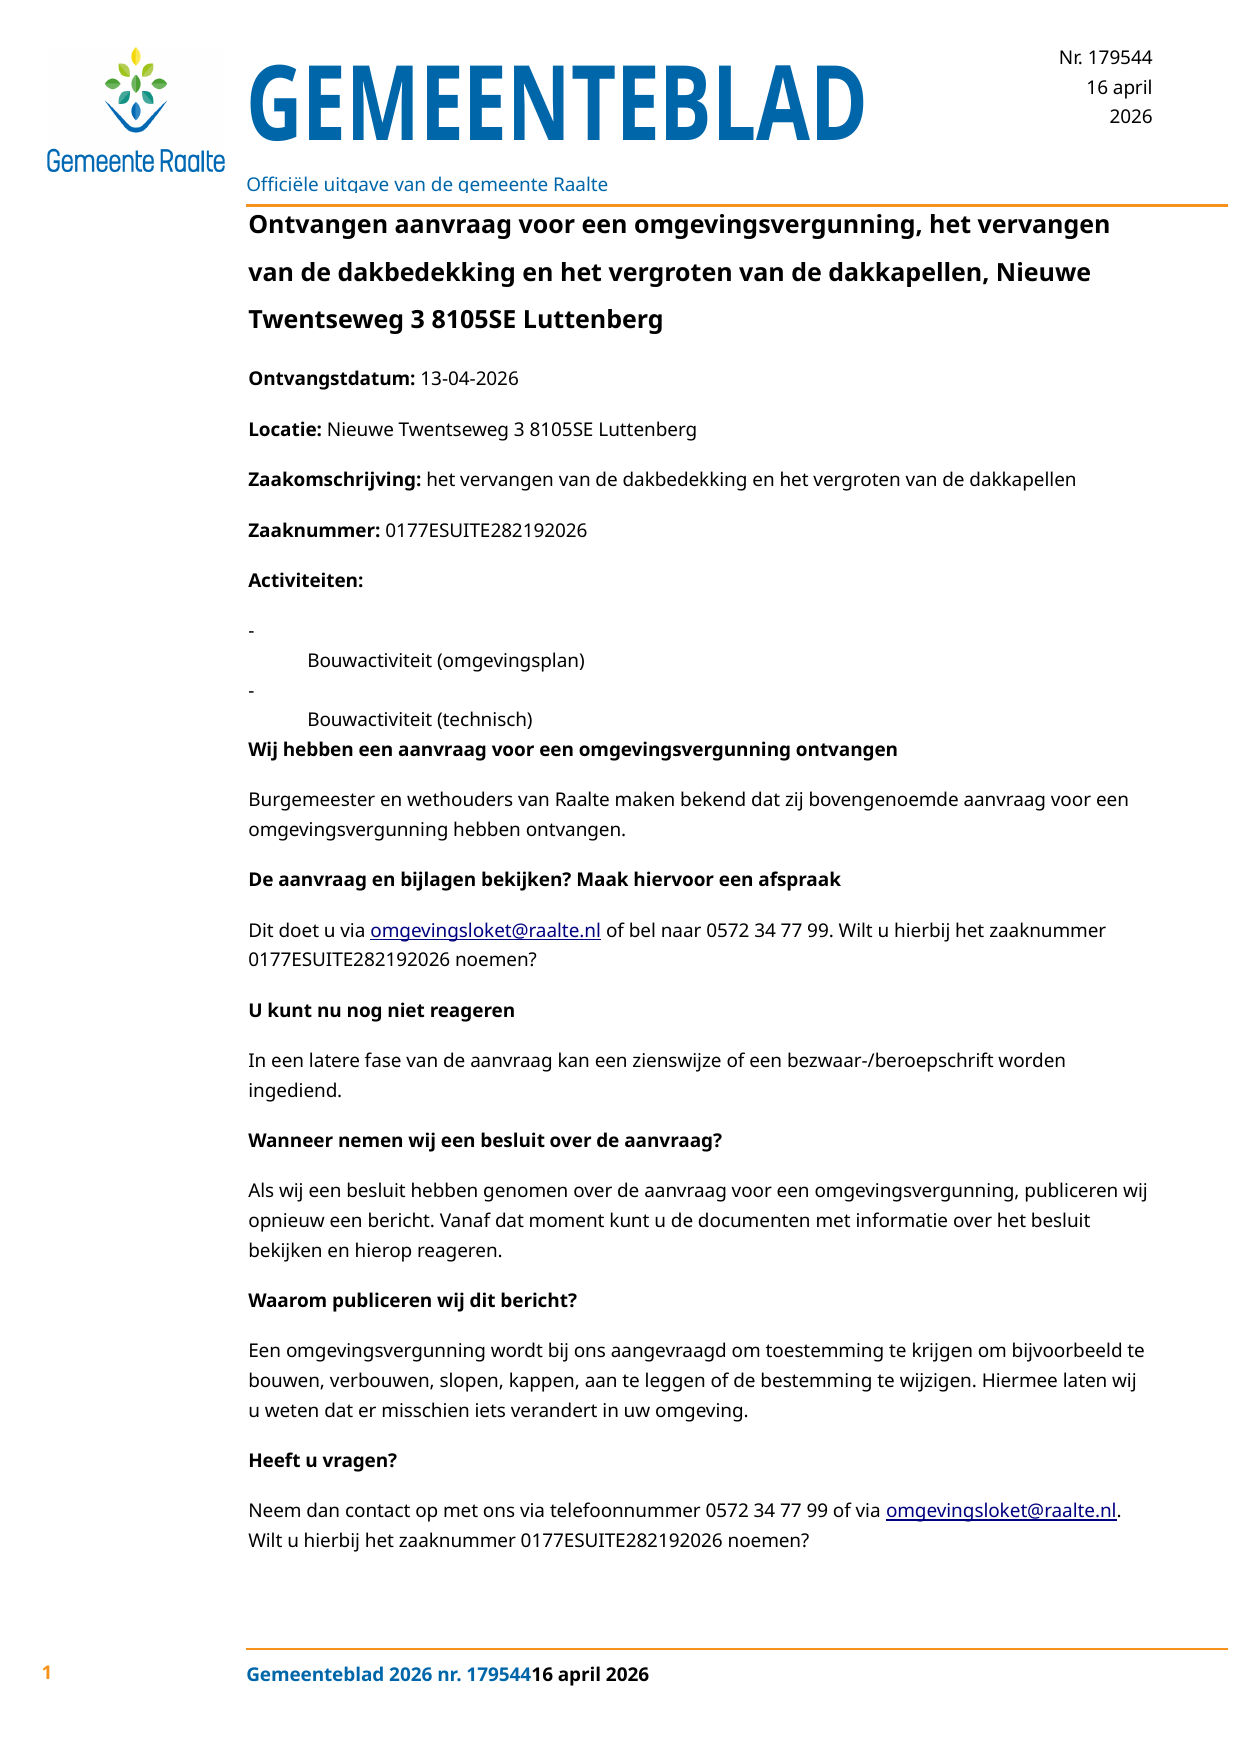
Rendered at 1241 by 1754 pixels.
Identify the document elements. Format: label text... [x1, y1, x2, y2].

text Wij hebben een aanvraag voor een omgevingsvergunning ontvangen [248, 736, 1152, 762]
text Ontvangstdatum: 13-04-2026 [248, 366, 1152, 391]
picture [41, 47, 231, 172]
text Een omgevingsvergunning wordt bij ons aangevraagd om toestemming te krijgen om bijvoorbeeld te bouwen, verbouwen, slopen, kappen, aan te leggen of de bestemming te wijzigen. Hiermee laten wij u weten dat er misschien iets verandert in uw omgeving. [248, 1338, 1152, 1422]
text Locatie: Nieuwe Twentseweg 3 8105SE Luttenberg [248, 416, 1152, 442]
text Wanneer nemen wij een besluit over de aanvraag? [248, 1127, 1152, 1153]
text Zaakomschrijving: het vervangen van de dakbedekking en het vergroten van de dakkapellen [248, 466, 1152, 492]
text Dit doet u via omgevingsloket@raalte.nl of bel naar 0572 34 77 99. Wilt u hierbij het zaaknummer 0177ESUITE282192026 noemen? [248, 917, 1152, 972]
text In een latere fase van de aanvraag kan een zienswijze of een bezwaar-/beroepschrift worden ingediend. [248, 1047, 1152, 1102]
text Ontvangen aanvraag voor een omgevingsvergunning, het vervangen van de dakbedekking en het vergroten van de dakkapellen, Nieuwe Twentseweg 3 8105SE Luttenberg [248, 207, 1152, 336]
text De aanvraag en bijlagen bekijken? Maak hiervoor een afspraak [248, 866, 1152, 892]
text Activiteiten: [248, 567, 1152, 593]
text Heeft u vragen? [248, 1447, 1152, 1473]
list Bouwactiviteit (technisch) [248, 706, 1152, 732]
text Als wij een besluit hebben genomen over de aanvraag voor een omgevingsvergunning, publiceren wij opnieuw een bericht. Vanaf dat moment kunt u de documenten met informatie over het besluit bekijken en hierop reageren. [248, 1178, 1152, 1262]
list Bouwactiviteit (omgevingsplan) [248, 647, 1152, 673]
text Neem dan contact op met ons via telefoonnummer 0572 34 77 99 of via omgevingsloket@raalte.nl. Wilt u hierbij het zaaknummer 0177ESUITE282192026 noemen? [248, 1498, 1152, 1553]
text Waarom publiceren wij dit bericht? [248, 1287, 1152, 1313]
text U kunt nu nog niet reageren [248, 997, 1152, 1022]
text Zaaknummer: 0177ESUITE282192026 [248, 517, 1152, 542]
text Burgemeester en wethouders van Raalte maken bekend dat zij bovengenoemde aanvraag voor een omgevingsvergunning hebben ontvangen. [248, 786, 1152, 842]
